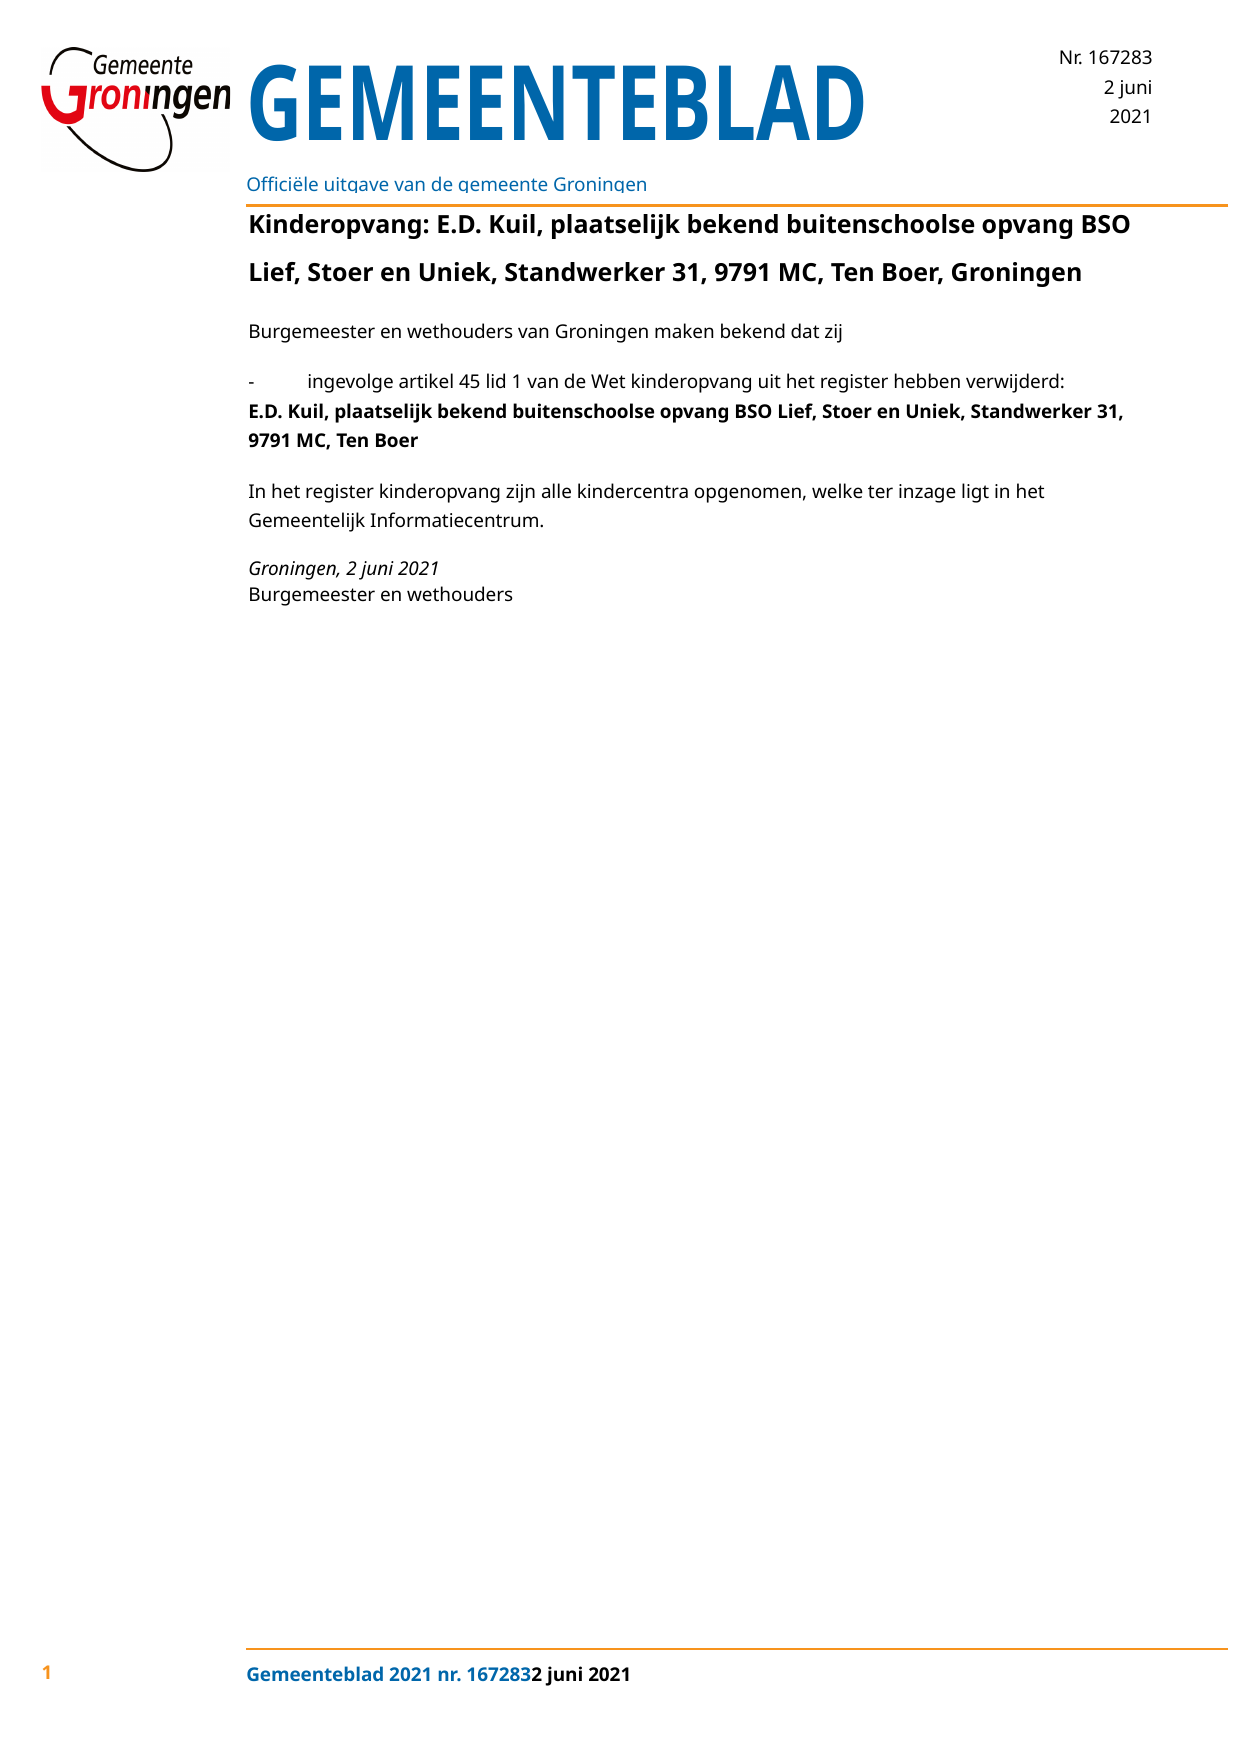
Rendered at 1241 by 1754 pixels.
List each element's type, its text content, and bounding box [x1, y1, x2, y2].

text Groningen, 2 juni 2021 [248, 555, 1152, 581]
list ingevolge artikel 45 lid 1 van de Wet kinderopvang uit het register hebben verwijderd: [248, 368, 1152, 394]
text E.D. Kuil, plaatselijk bekend buitenschoolse opvang BSO Lief, Stoer en Uniek, Standwerker 31, 9791 MC, Ten Boer [248, 398, 1152, 453]
text Burgemeester en wethouders van Groningen maken bekend dat zij [248, 318, 1152, 344]
text In het register kinderopvang zijn alle kindercentra opgenomen, welke ter inzage ligt in het Gemeentelijk Informatiecentrum. [248, 478, 1152, 533]
text Burgemeester en wethouders [248, 581, 1152, 607]
text Kinderopvang: E.D. Kuil, plaatselijk bekend buitenschoolse opvang BSO Lief, Stoer en Uniek, Standwerker 31, 9791 MC, Ten Boer, Groningen [248, 207, 1152, 288]
picture [41, 47, 231, 172]
